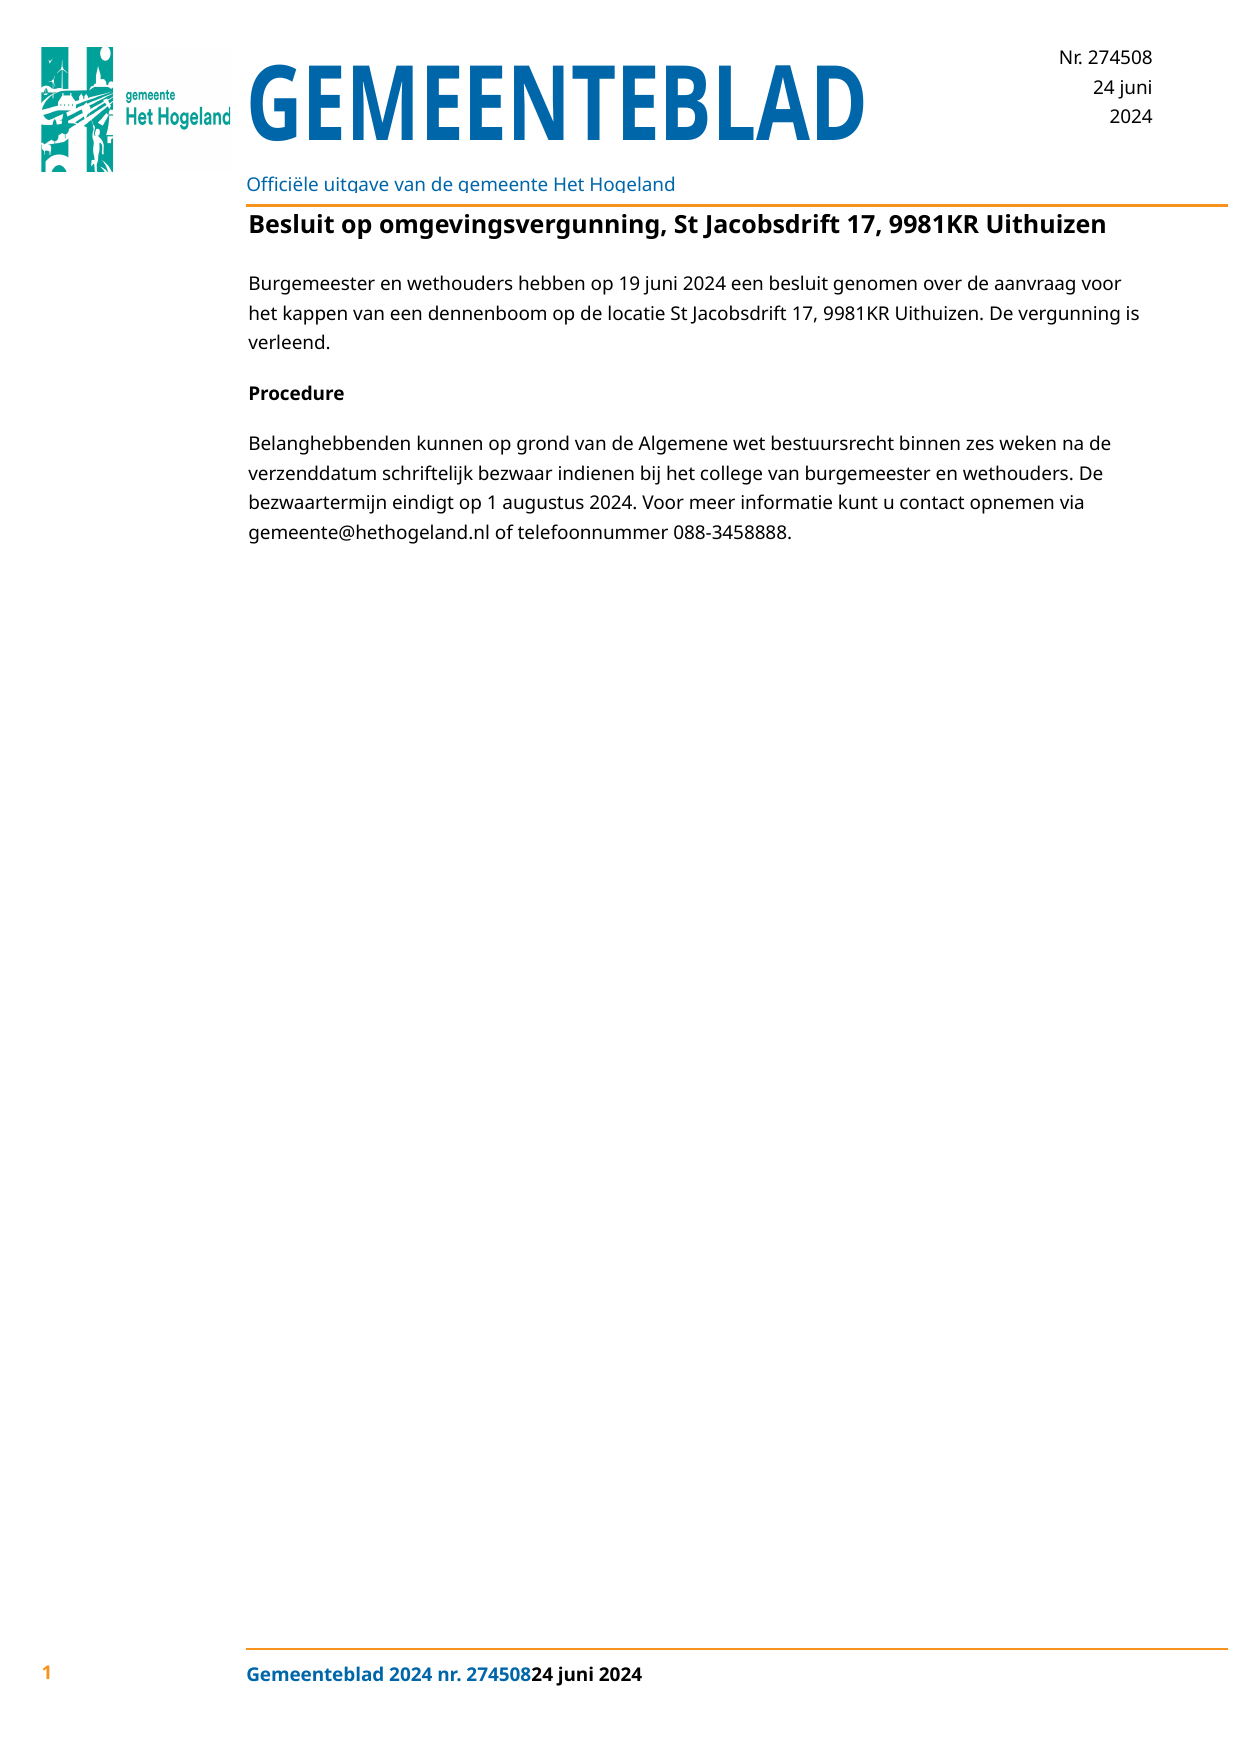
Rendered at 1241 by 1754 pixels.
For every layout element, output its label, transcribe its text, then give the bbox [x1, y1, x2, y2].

text Procedure [248, 380, 1152, 406]
text Belanghebbenden kunnen op grond van de Algemene wet bestuursrecht binnen zes weken na de verzenddatum schriftelijk bezwaar indienen bij het college van burgemeester en wethouders. De bezwaartermijn eindigt op 1 augustus 2024. Voor meer informatie kunt u contact opnemen via gemeente@hethogeland.nl of telefoonnummer 088-3458888. [248, 430, 1152, 545]
text Besluit op omgevingsvergunning, St Jacobsdrift 17, 9981KR Uithuizen [248, 207, 1152, 241]
picture [41, 47, 231, 172]
text Burgemeester en wethouders hebben op 19 juni 2024 een besluit genomen over de aanvraag voor het kappen van een dennenboom op de locatie St Jacobsdrift 17, 9981KR Uithuizen. De vergunning is verleend. [248, 270, 1152, 355]
